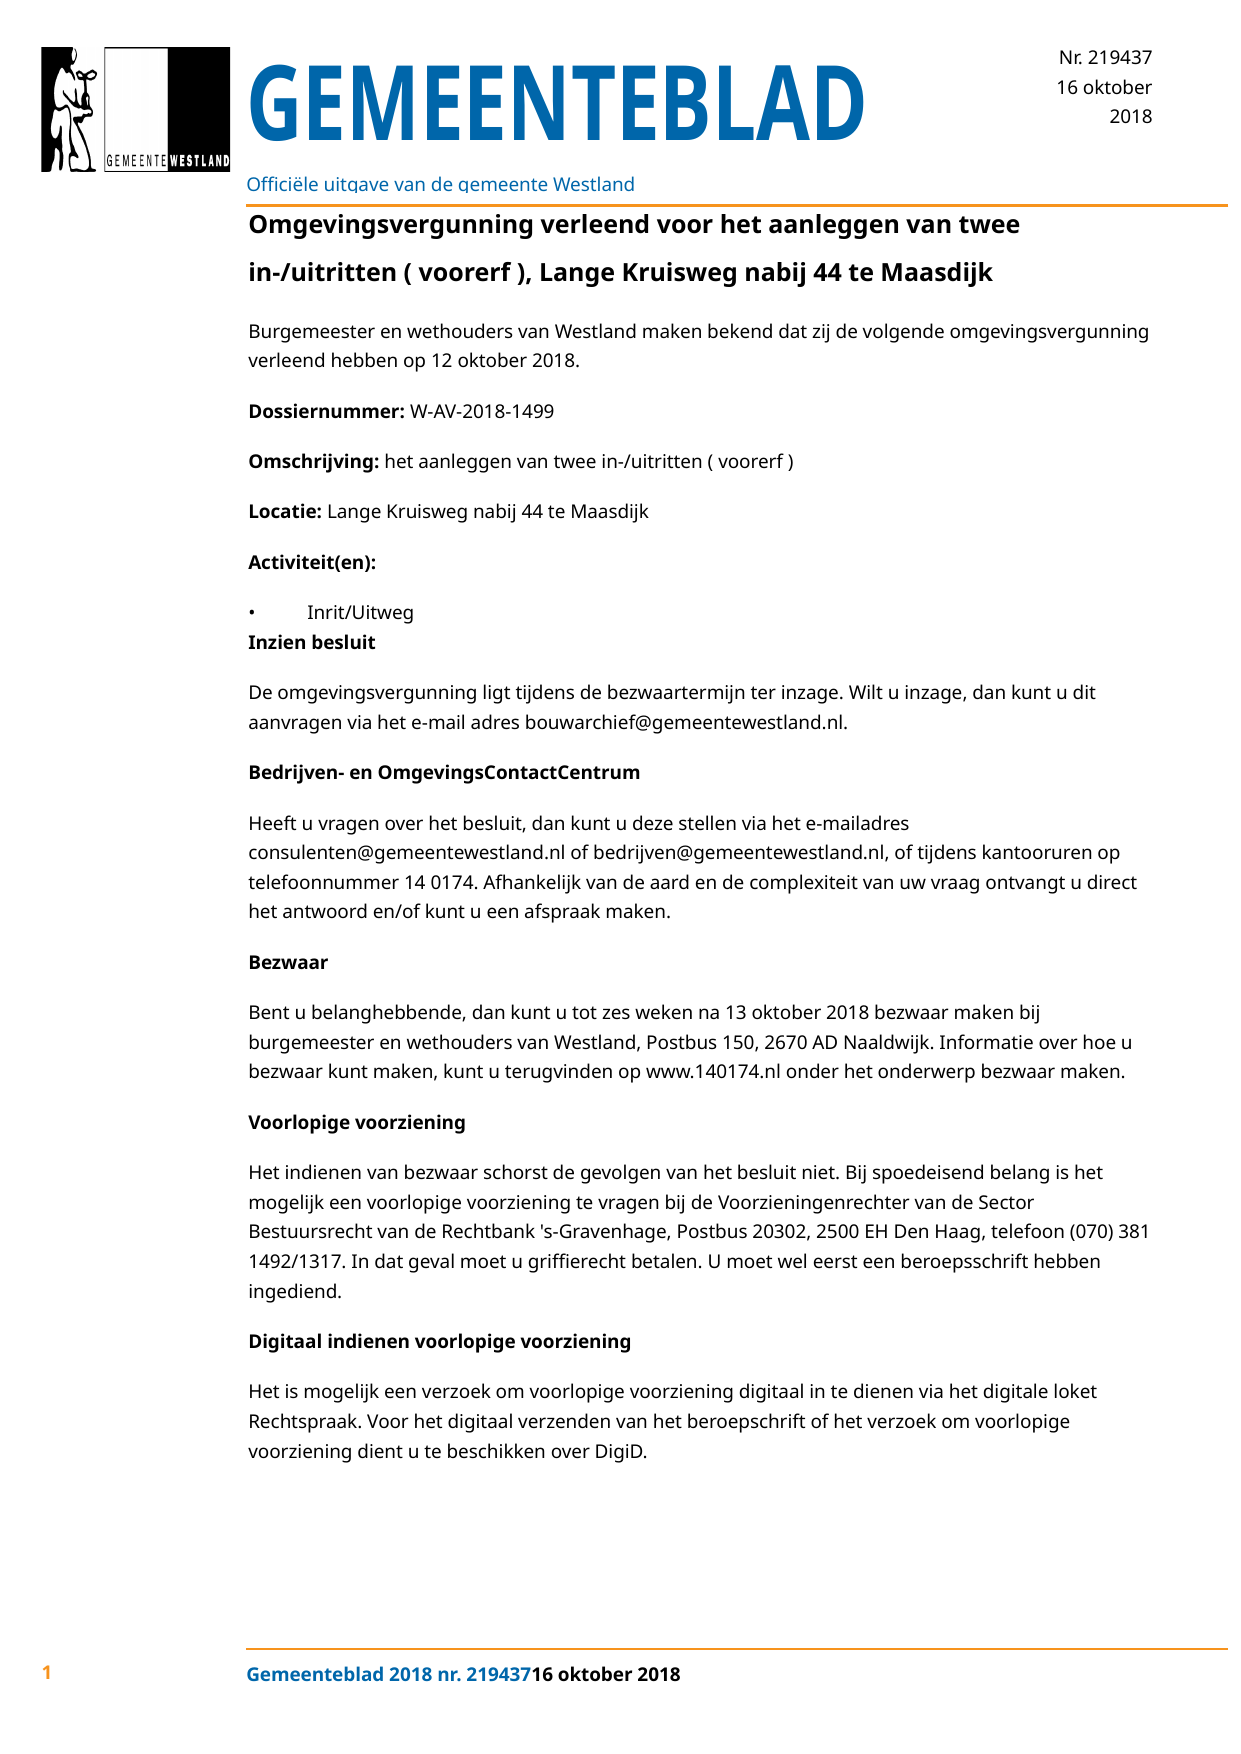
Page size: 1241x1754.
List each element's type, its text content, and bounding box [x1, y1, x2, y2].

text Digitaal indienen voorlopige voorziening [248, 1328, 1152, 1354]
text Activiteit(en): [248, 549, 1152, 575]
text Bent u belanghebbende, dan kunt u tot zes weken na 13 oktober 2018 bezwaar maken bij burgemeester en wethouders van Westland, Postbus 150, 2670 AD Naaldwijk. Informatie over hoe u bezwaar kunt maken, kunt u terugvinden op www.140174.nl onder het onderwerp bezwaar maken. [248, 999, 1152, 1084]
picture [41, 47, 231, 172]
text Dossiernummer: W-AV-2018-1499 [248, 398, 1152, 424]
text Heeft u vragen over het besluit, dan kunt u deze stellen via het e-mailadres consulenten@gemeentewestland.nl of bedrijven@gemeentewestland.nl, of tijdens kantooruren op telefoonnummer 14 0174. Afhankelijk van de aard en de complexiteit van uw vraag ontvangt u direct het antwoord en/of kunt u een afspraak maken. [248, 810, 1152, 924]
text Bedrijven- en OmgevingsContactCentrum [248, 759, 1152, 785]
list Inrit/Uitweg [248, 599, 1152, 625]
text Locatie: Lange Kruisweg nabij 44 te Maasdijk [248, 499, 1152, 524]
text Omschrijving: het aanleggen van twee in-/uitritten ( voorerf ) [248, 448, 1152, 474]
text Het indienen van bezwaar schorst de gevolgen van het besluit niet. Bij spoedeisend belang is het mogelijk een voorlopige voorziening te vragen bij de Voorzieningenrechter van de Sector Bestuursrecht van de Rechtbank 's-Gravenhage, Postbus 20302, 2500 EH Den Haag, telefoon (070) 381 1492/1317. In dat geval moet u griffierecht betalen. U moet wel eerst een beroepsschrift hebben ingediend. [248, 1159, 1152, 1304]
text Bezwaar [248, 949, 1152, 975]
text De omgevingsvergunning ligt tijdens de bezwaartermijn ter inzage. Wilt u inzage, dan kunt u dit aanvragen via het e-mail adres bouwarchief@gemeentewestland.nl. [248, 679, 1152, 735]
text Het is mogelijk een verzoek om voorlopige voorziening digitaal in te dienen via het digitale loket Rechtspraak. Voor het digitaal verzenden van het beroepschrift of het verzoek om voorlopige voorziening dient u te beschikken over DigiD. [248, 1379, 1152, 1464]
text Omgevingsvergunning verleend voor het aanleggen van twee in-/uitritten ( voorerf ), Lange Kruisweg nabij 44 te Maasdijk [248, 207, 1152, 288]
text Burgemeester en wethouders van Westland maken bekend dat zij de volgende omgevingsvergunning verleend hebben op 12 oktober 2018. [248, 318, 1152, 373]
text Inzien besluit [248, 629, 1152, 655]
text Voorlopige voorziening [248, 1109, 1152, 1135]
